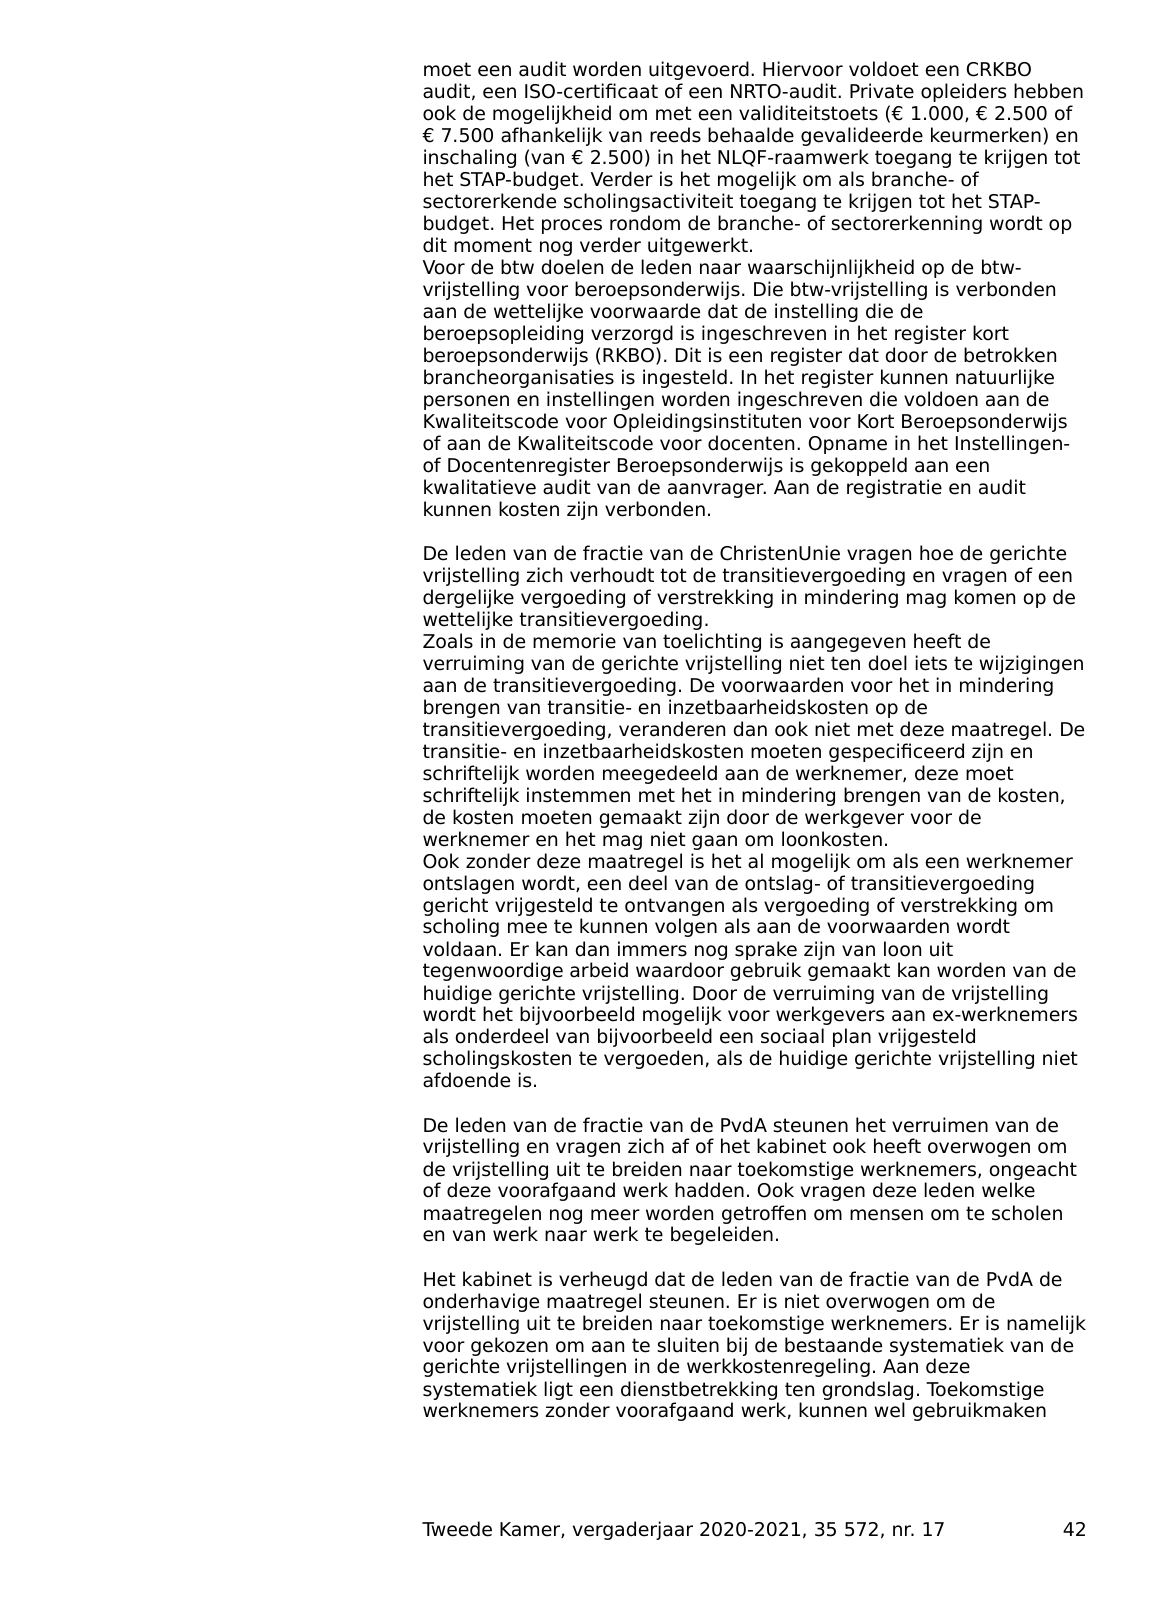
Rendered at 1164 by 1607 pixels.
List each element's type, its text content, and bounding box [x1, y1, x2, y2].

text Het kabinet is verheugd dat de leden van de fractie van de PvdA de onderhavige maatregel steunen. Er is niet overwogen om de vrijstelling uit te breiden naar toekomstige werknemers. Er is namelijk voor gekozen om aan te sluiten bij de bestaande systematiek van de gerichte vrijstellingen in de werkkostenregeling. Aan deze systematiek ligt een dienstbetrekking ten grondslag. Toekomstige werknemers zonder voorafgaand werk, kunnen wel gebruikmaken [422, 1268, 1087, 1422]
text Ook zonder deze maatregel is het al mogelijk om als een werknemer ontslagen wordt, een deel van de ontslag- of transitievergoeding gericht vrijgesteld te ontvangen als vergoeding of verstrekking om scholing mee te kunnen volgen als aan de voorwaarden wordt voldaan. Er kan dan immers nog sprake zijn van loon uit tegenwoordige arbeid waardoor gebruik gemaakt kan worden van de huidige gerichte vrijstelling. Door de verruiming van de vrijstelling wordt het bijvoorbeeld mogelijk voor werkgevers aan ex-werknemers als onderdeel van bijvoorbeeld een sociaal plan vrijgesteld scholingskosten te vergoeden, als de huidige gerichte vrijstelling niet afdoende is. [422, 851, 1087, 1092]
text Zoals in de memorie van toelichting is aangegeven heeft de verruiming van de gerichte vrijstelling niet ten doel iets te wijzigingen aan de transitievergoeding. De voorwaarden voor het in mindering brengen van transitie- en inzetbaarheidskosten op de transitievergoeding, veranderen dan ook niet met deze maatregel. De transitie- en inzetbaarheidskosten moeten gespecificeerd zijn en schriftelijk worden meegedeeld aan de werknemer, deze moet schriftelijk instemmen met het in mindering brengen van de kosten, de kosten moeten gemaakt zijn door de werkgever voor de werknemer en het mag niet gaan om loonkosten. [422, 631, 1087, 851]
text Voor de btw doelen de leden naar waarschijnlijkheid op de btw-vrijstelling voor beroepsonderwijs. Die btw-vrijstelling is verbonden aan de wettelijke voorwaarde dat de instelling die de beroepsopleiding verzorgd is ingeschreven in het register kort beroepsonderwijs (RKBO). Dit is een register dat door de betrokken brancheorganisaties is ingesteld. In het register kunnen natuurlijke personen en instellingen worden ingeschreven die voldoen aan de Kwaliteitscode voor Opleidingsinstituten voor Kort Beroepsonderwijs of aan de Kwaliteitscode voor docenten. Opname in het Instellingen- of Docentenregister Beroepsonderwijs is gekoppeld aan een kwalitatieve audit van de aanvrager. Aan de registratie en audit kunnen kosten zijn verbonden. [422, 257, 1087, 521]
text De leden van de fractie van de PvdA steunen het verruimen van de vrijstelling en vragen zich af of het kabinet ook heeft overwogen om de vrijstelling uit te breiden naar toekomstige werknemers, ongeacht of deze voorafgaand werk hadden. Ook vragen deze leden welke maatregelen nog meer worden getroffen om mensen om te scholen en van werk naar werk te begeleiden. [422, 1114, 1087, 1246]
text De leden van de fractie van de ChristenUnie vragen hoe de gerichte vrijstelling zich verhoudt tot de transitievergoeding en vragen of een dergelijke vergoeding of verstrekking in mindering mag komen op de wettelijke transitievergoeding. [422, 543, 1087, 631]
text moet een audit worden uitgevoerd. Hiervoor voldoet een CRKBO audit, een ISO-certificaat of een NRTO-audit. Private opleiders hebben ook de mogelijkheid om met een validiteitstoets (€ 1.000, € 2.500 of € 7.500 afhankelijk van reeds behaalde gevalideerde keurmerken) en inschaling (van € 2.500) in het NLQF-raamwerk toegang te krijgen tot het STAP-budget. Verder is het mogelijk om als branche- of sectorerkende scholingsactiviteit toegang te krijgen tot het STAP-budget. Het proces rondom de branche- of sectorerkenning wordt op dit moment nog verder uitgewerkt. [422, 59, 1087, 257]
